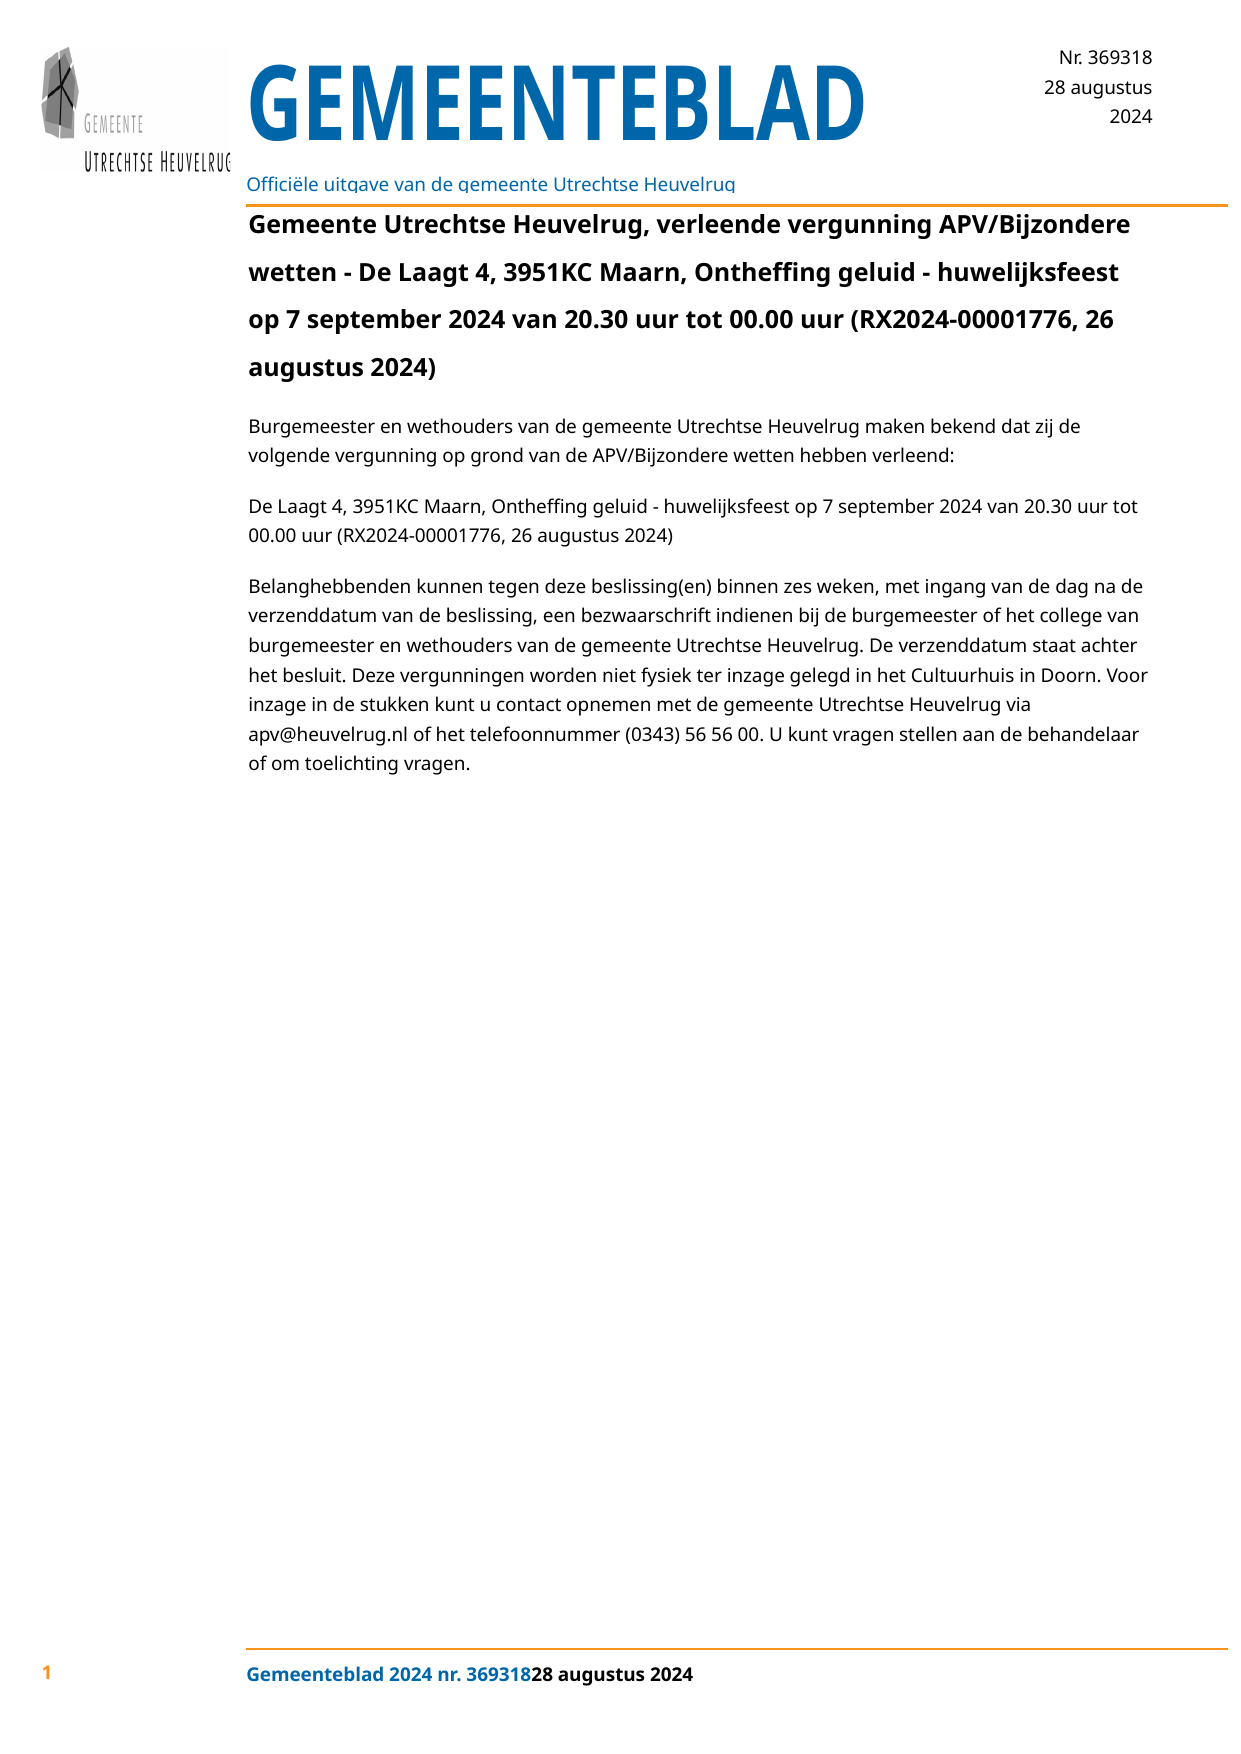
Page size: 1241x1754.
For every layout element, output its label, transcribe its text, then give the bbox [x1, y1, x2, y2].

text De Laagt 4, 3951KC Maarn, Ontheffing geluid - huwelijksfeest op 7 september 2024 van 20.30 uur tot 00.00 uur (RX2024-00001776, 26 augustus 2024) [248, 493, 1152, 548]
text Gemeente Utrechtse Heuvelrug, verleende vergunning APV/Bijzondere wetten - De Laagt 4, 3951KC Maarn, Ontheffing geluid - huwelijksfeest op 7 september 2024 van 20.30 uur tot 00.00 uur (RX2024-00001776, 26 augustus 2024) [248, 207, 1152, 384]
picture [41, 47, 231, 172]
text Belanghebbenden kunnen tegen deze beslissing(en) binnen zes weken, met ingang van de dag na de verzenddatum van de beslissing, een bezwaarschrift indienen bij de burgemeester of het college van burgemeester en wethouders van de gemeente Utrechtse Heuvelrug. De verzenddatum staat achter het besluit. Deze vergunningen worden niet fysiek ter inzage gelegd in het Cultuurhuis in Doorn. Voor inzage in de stukken kunt u contact opnemen met de gemeente Utrechtse Heuvelrug via apv@heuvelrug.nl of het telefoonnummer (0343) 56 56 00. U kunt vragen stellen aan de behandelaar of om toelichting vragen. [248, 573, 1152, 776]
text Burgemeester en wethouders van de gemeente Utrechtse Heuvelrug maken bekend dat zij de volgende vergunning op grond van de APV/Bijzondere wetten hebben verleend: [248, 413, 1152, 468]
